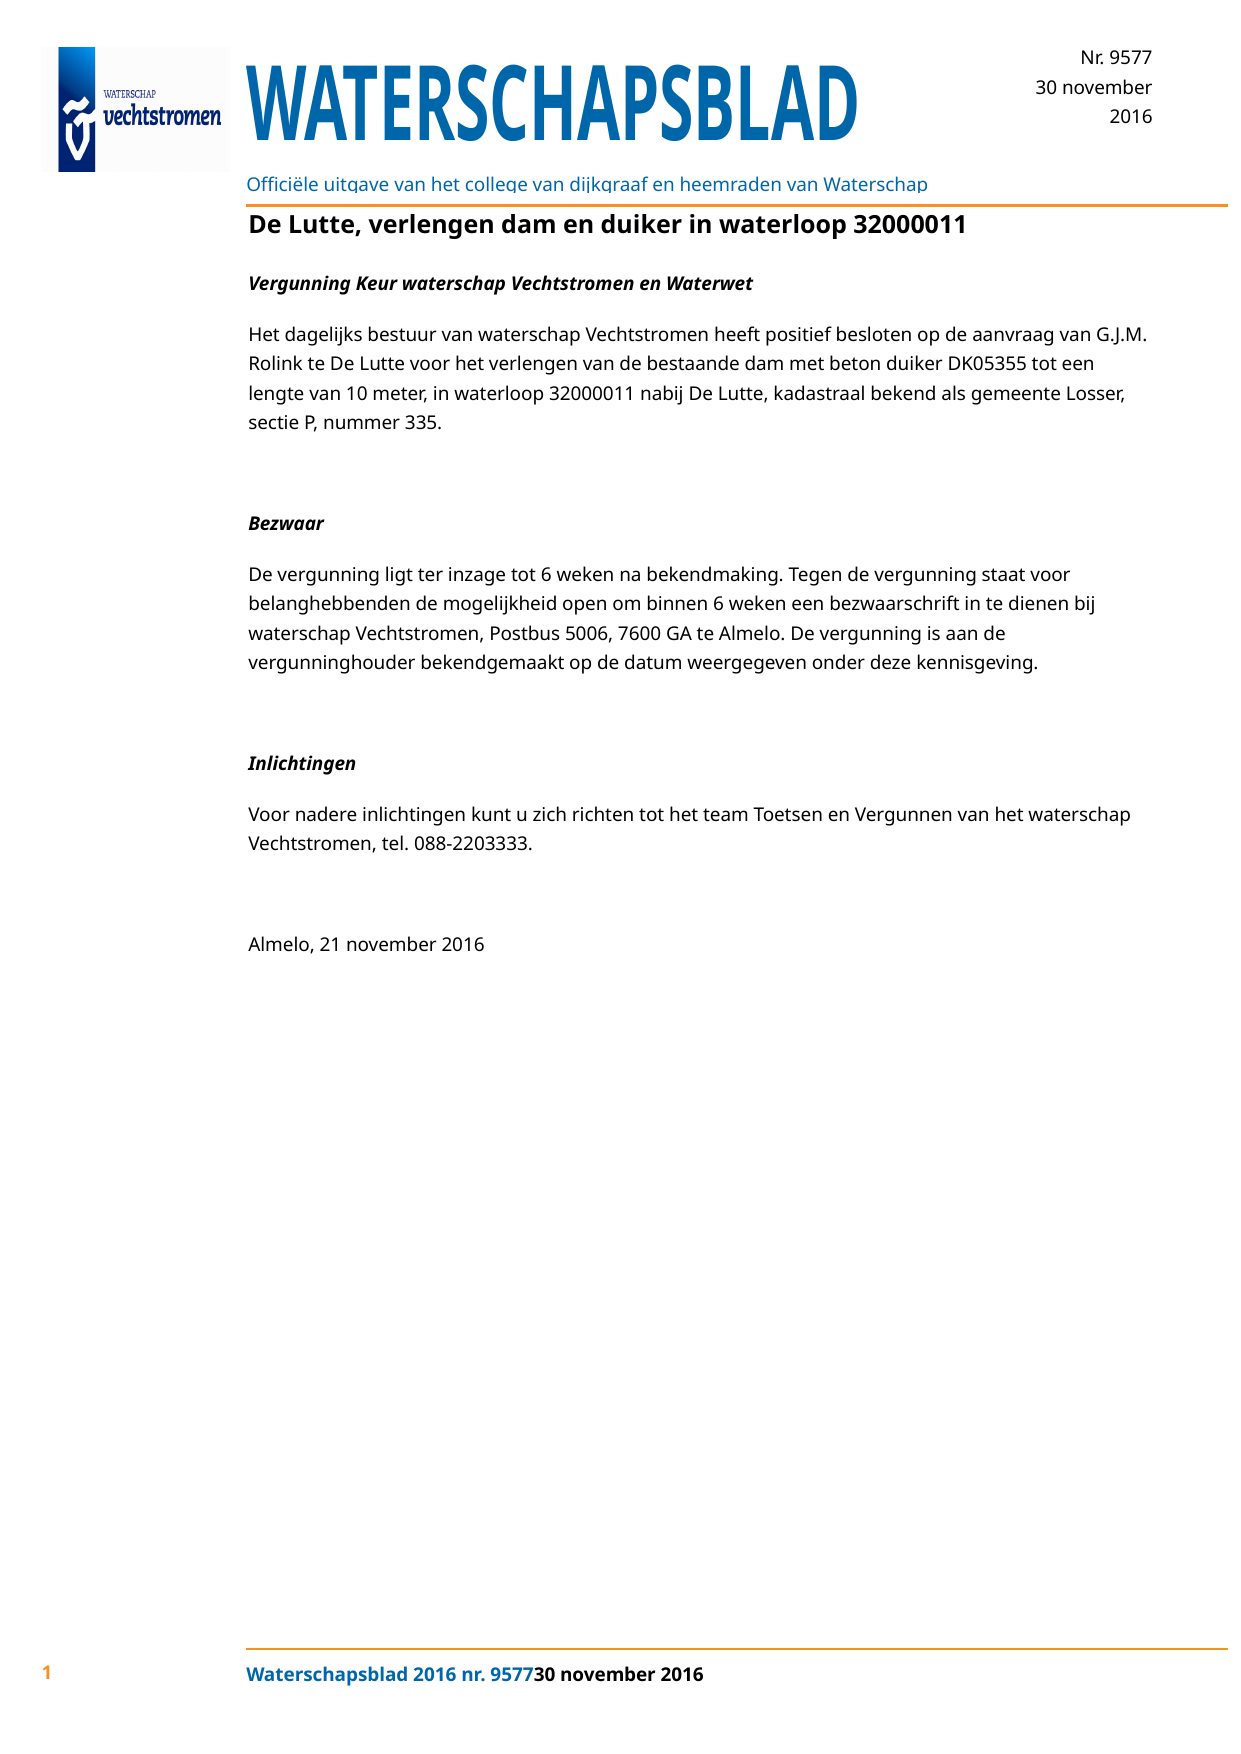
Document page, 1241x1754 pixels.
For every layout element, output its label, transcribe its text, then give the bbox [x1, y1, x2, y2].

text Vergunning Keur waterschap Vechtstromen en Waterwet [248, 270, 1152, 296]
picture [41, 47, 231, 172]
text Bezwaar [248, 510, 1152, 536]
text Het dagelijks bestuur van waterschap Vechtstromen heeft positief besloten op de aanvraag van G.J.M. Rolink te De Lutte voor het verlengen van de bestaande dam met beton duiker DK05355 tot een lengte van 10 meter, in waterloop 32000011 nabij De Lutte, kadastraal bekend als gemeente Losser, sectie P, nummer 335. [248, 321, 1152, 435]
text De Lutte, verlengen dam en duiker in waterloop 32000011 [248, 207, 1152, 241]
text De vergunning ligt ter inzage tot 6 weken na bekendmaking. Tegen de vergunning staat voor belanghebbenden de mogelijkheid open om binnen 6 weken een bezwaarschrift in te dienen bij waterschap Vechtstromen, Postbus 5006, 7600 GA te Almelo. De vergunning is aan de vergunninghouder bekendgemaakt op de datum weergegeven onder deze kennisgeving. [248, 561, 1152, 675]
text Inlichtingen [248, 750, 1152, 776]
text Voor nadere inlichtingen kunt u zich richten tot het team Toetsen en Vergunnen van het waterschap Vechtstromen, tel. 088-2203333. [248, 801, 1152, 856]
text Almelo, 21 november 2016 [248, 931, 1152, 957]
